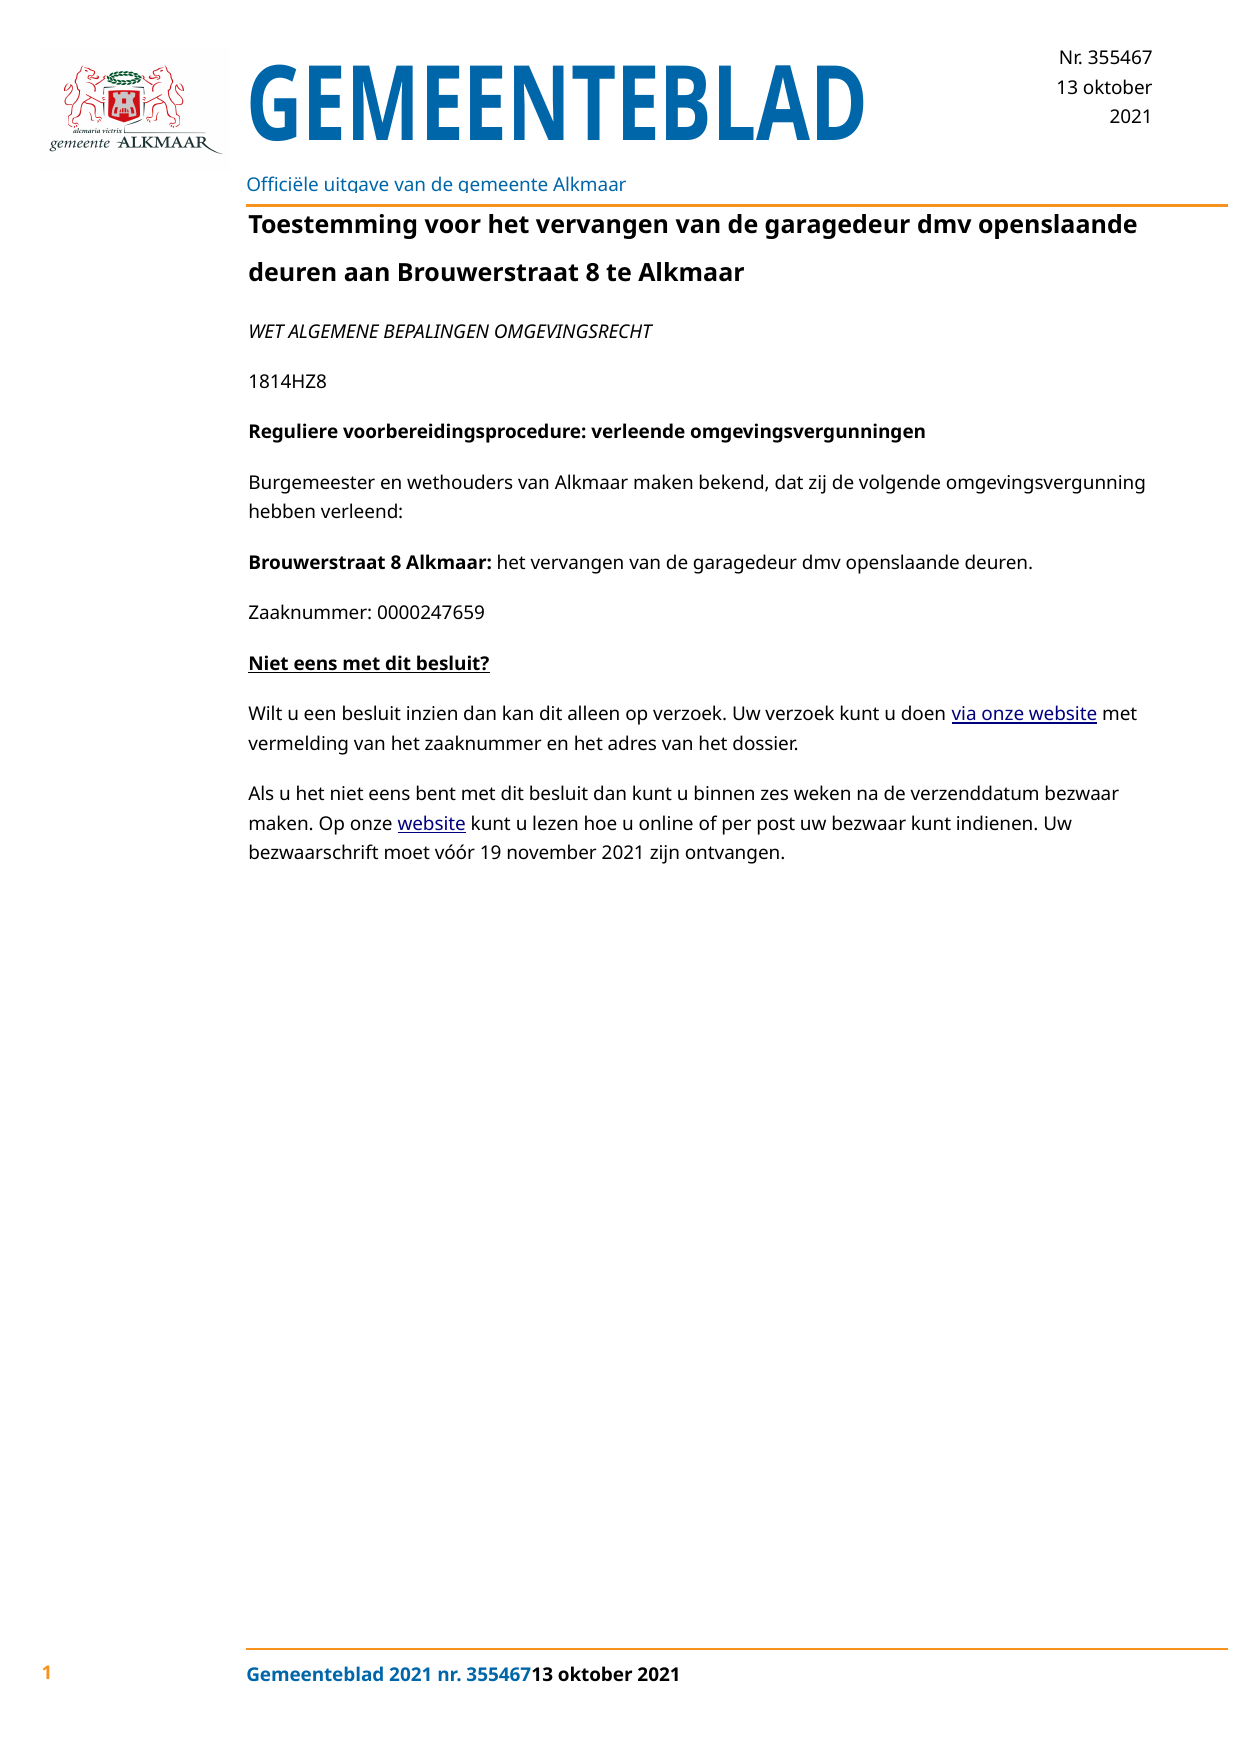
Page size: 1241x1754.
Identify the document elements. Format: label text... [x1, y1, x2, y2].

text 1814HZ8 [248, 368, 1152, 394]
text Niet eens met dit besluit? [248, 650, 1152, 676]
text WET ALGEMENE BEPALINGEN OMGEVINGSRECHT [248, 318, 1152, 344]
text Burgemeester en wethouders van Alkmaar maken bekend, dat zij de volgende omgevingsvergunning hebben verleend: [248, 469, 1152, 524]
text Wilt u een besluit inzien dan kan dit alleen op verzoek. Uw verzoek kunt u doen via onze website met vermelding van het zaaknummer en het adres van het dossier. [248, 700, 1152, 756]
picture [41, 47, 231, 172]
text Brouwerstraat 8 Alkmaar: het vervangen van de garagedeur dmv openslaande deuren. [248, 549, 1152, 575]
text Als u het niet eens bent met dit besluit dan kunt u binnen zes weken na de verzenddatum bezwaar maken. Op onze website kunt u lezen hoe u online of per post uw bezwaar kunt indienen. Uw bezwaarschrift moet vóór 19 november 2021 zijn ontvangen. [248, 780, 1152, 865]
text Toestemming voor het vervangen van de garagedeur dmv openslaande deuren aan Brouwerstraat 8 te Alkmaar [248, 207, 1152, 288]
text Reguliere voorbereidingsprocedure: verleende omgevingsvergunningen [248, 419, 1152, 444]
text Zaaknummer: 0000247659 [248, 599, 1152, 625]
